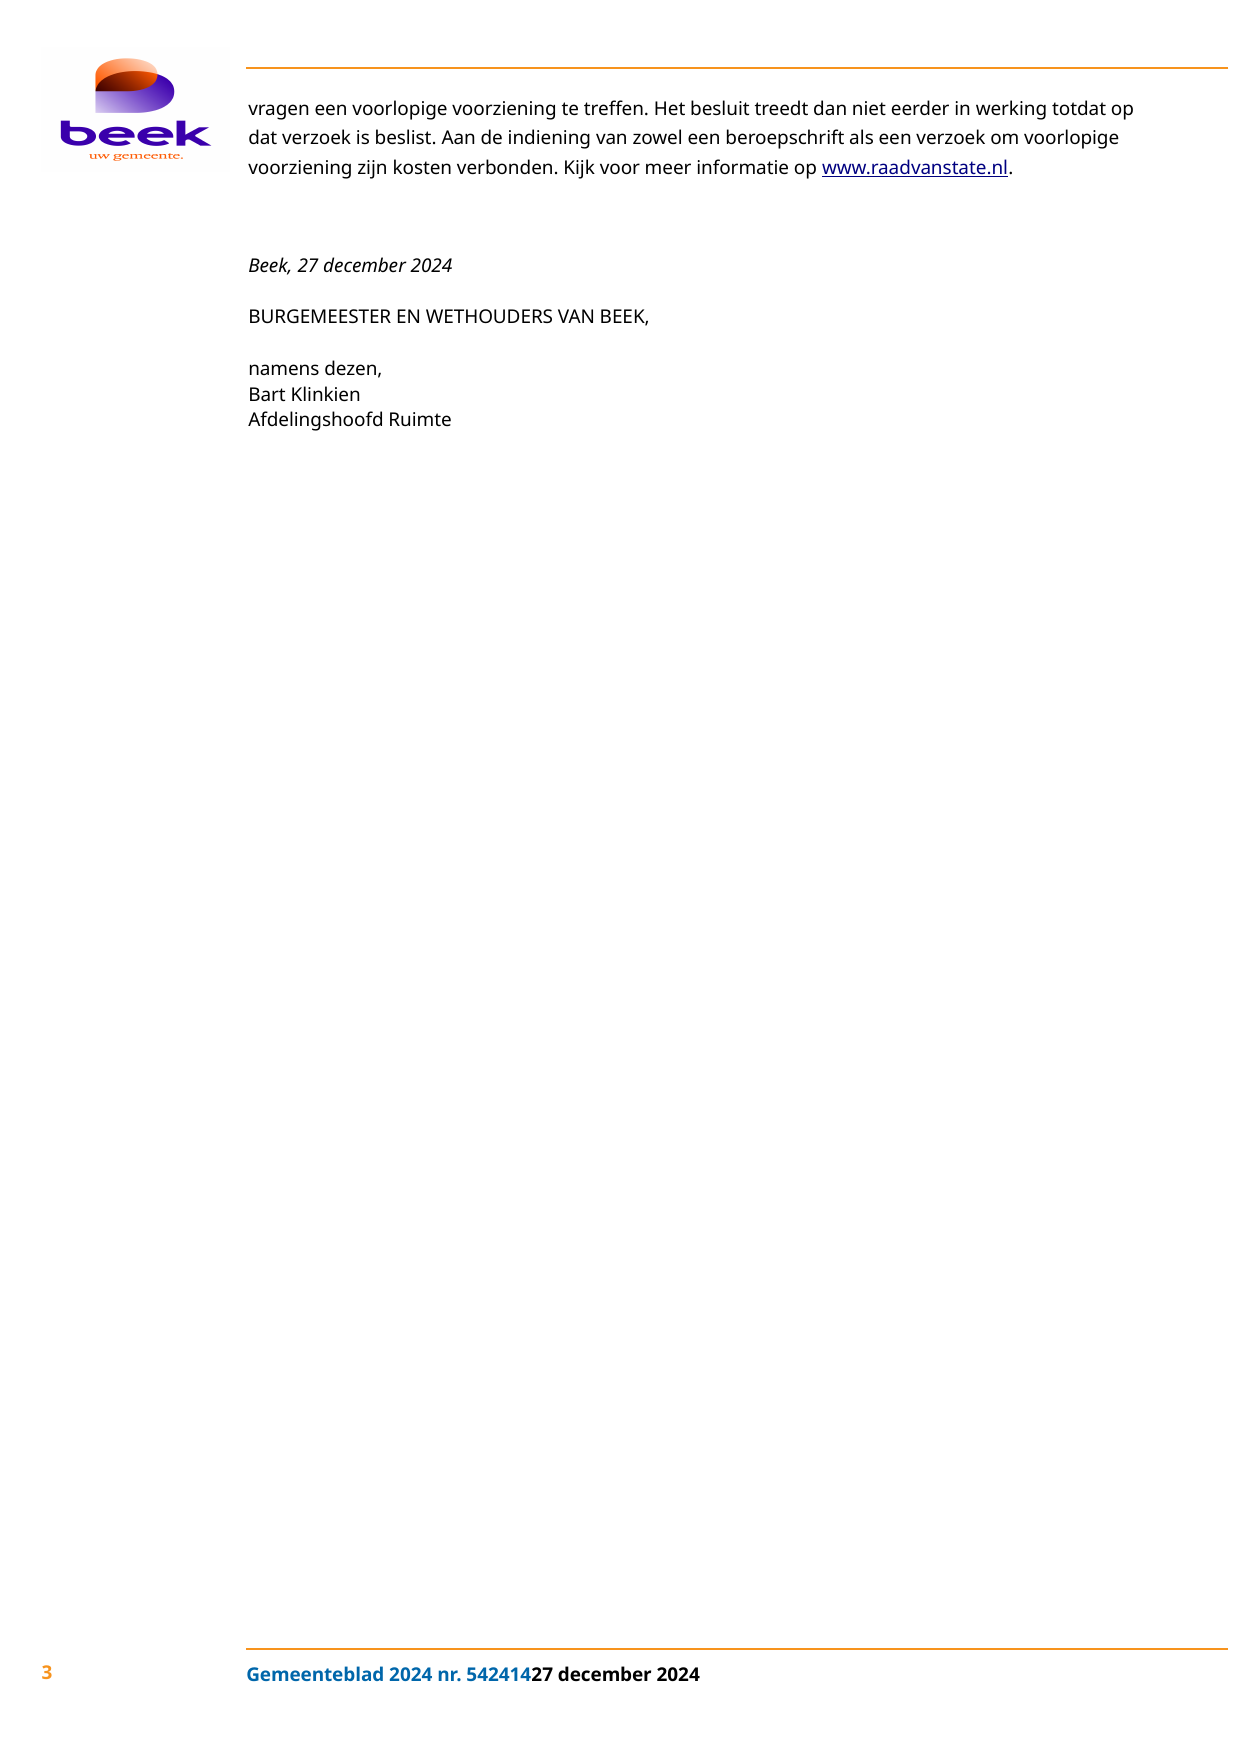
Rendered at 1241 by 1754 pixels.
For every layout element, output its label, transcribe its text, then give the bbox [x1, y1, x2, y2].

text Beek, 27 december 2024 [248, 252, 1152, 278]
text Afdelingshoofd Ruimte [248, 407, 1152, 432]
picture [41, 47, 231, 172]
text vragen een voorlopige voorziening te treffen. Het besluit treedt dan niet eerder in werking totdat op dat verzoek is beslist. Aan de indiening van zowel een beroepschrift als een verzoek om voorlopige voorziening zijn kosten verbonden. Kijk voor meer informatie op www.raadvanstate.nl. [248, 95, 1152, 180]
text namens dezen, [248, 355, 1152, 381]
text BURGEMEESTER EN WETHOUDERS VAN BEEK, [248, 304, 1152, 329]
text Bart Klinkien [248, 381, 1152, 407]
